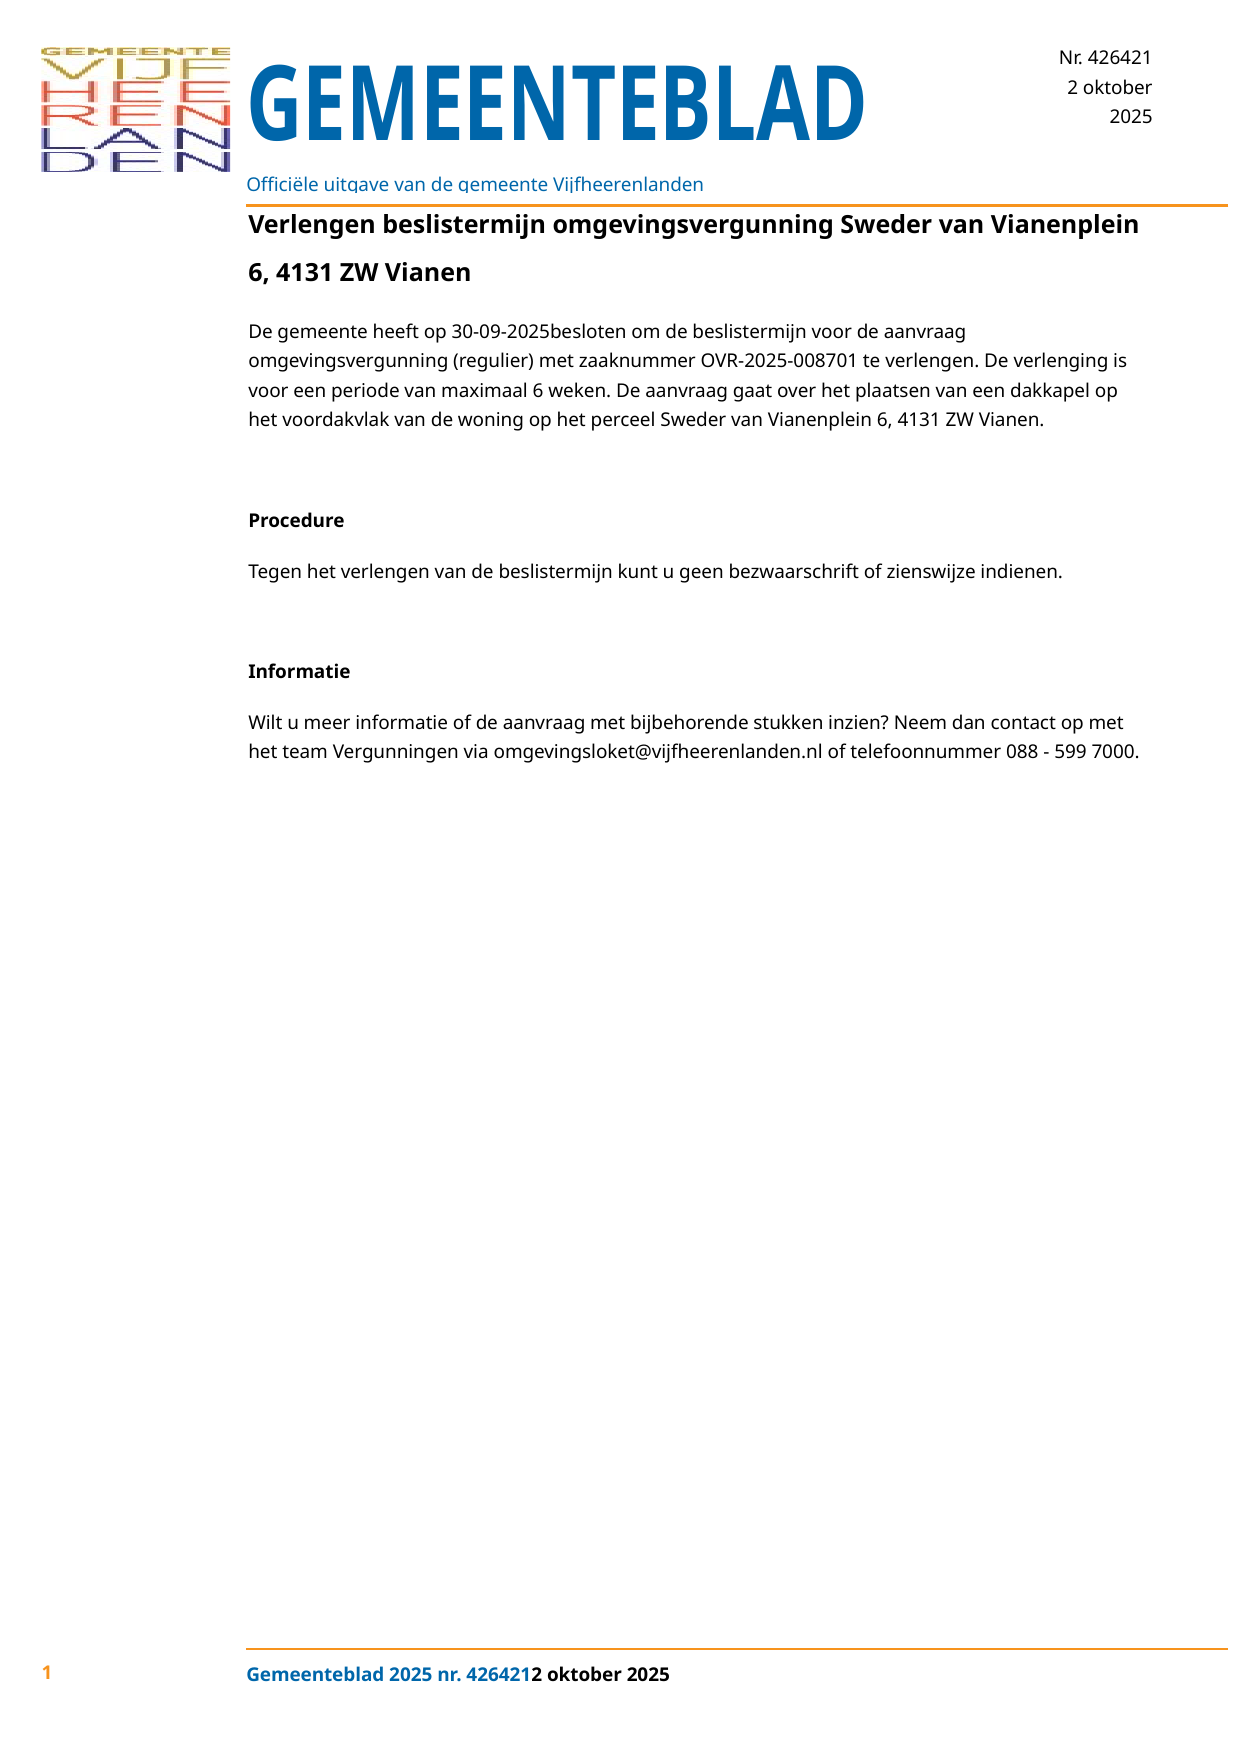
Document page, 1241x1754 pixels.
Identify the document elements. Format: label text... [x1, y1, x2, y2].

text Procedure [248, 507, 1152, 533]
text De gemeente heeft op 30-09-2025besloten om de beslistermijn voor de aanvraag omgevingsvergunning (regulier) met zaaknummer OVR-2025-008701 te verlengen. De verlenging is voor een periode van maximaal 6 weken. De aanvraag gaat over het plaatsen van een dakkapel op het voordakvlak van de woning op het perceel Sweder van Vianenplein 6, 4131 ZW Vianen. [248, 318, 1152, 432]
picture [41, 47, 231, 172]
text Wilt u meer informatie of de aanvraag met bijbehorende stukken inzien? Neem dan contact op met het team Vergunningen via omgevingsloket@vijfheerenlanden.nl of telefoonnummer 088 - 599 7000. [248, 709, 1152, 764]
text Verlengen beslistermijn omgevingsvergunning Sweder van Vianenplein 6, 4131 ZW Vianen [248, 207, 1152, 288]
text Tegen het verlengen van de beslistermijn kunt u geen bezwaarschrift of zienswijze indienen. [248, 558, 1152, 584]
text Informatie [248, 659, 1152, 684]
